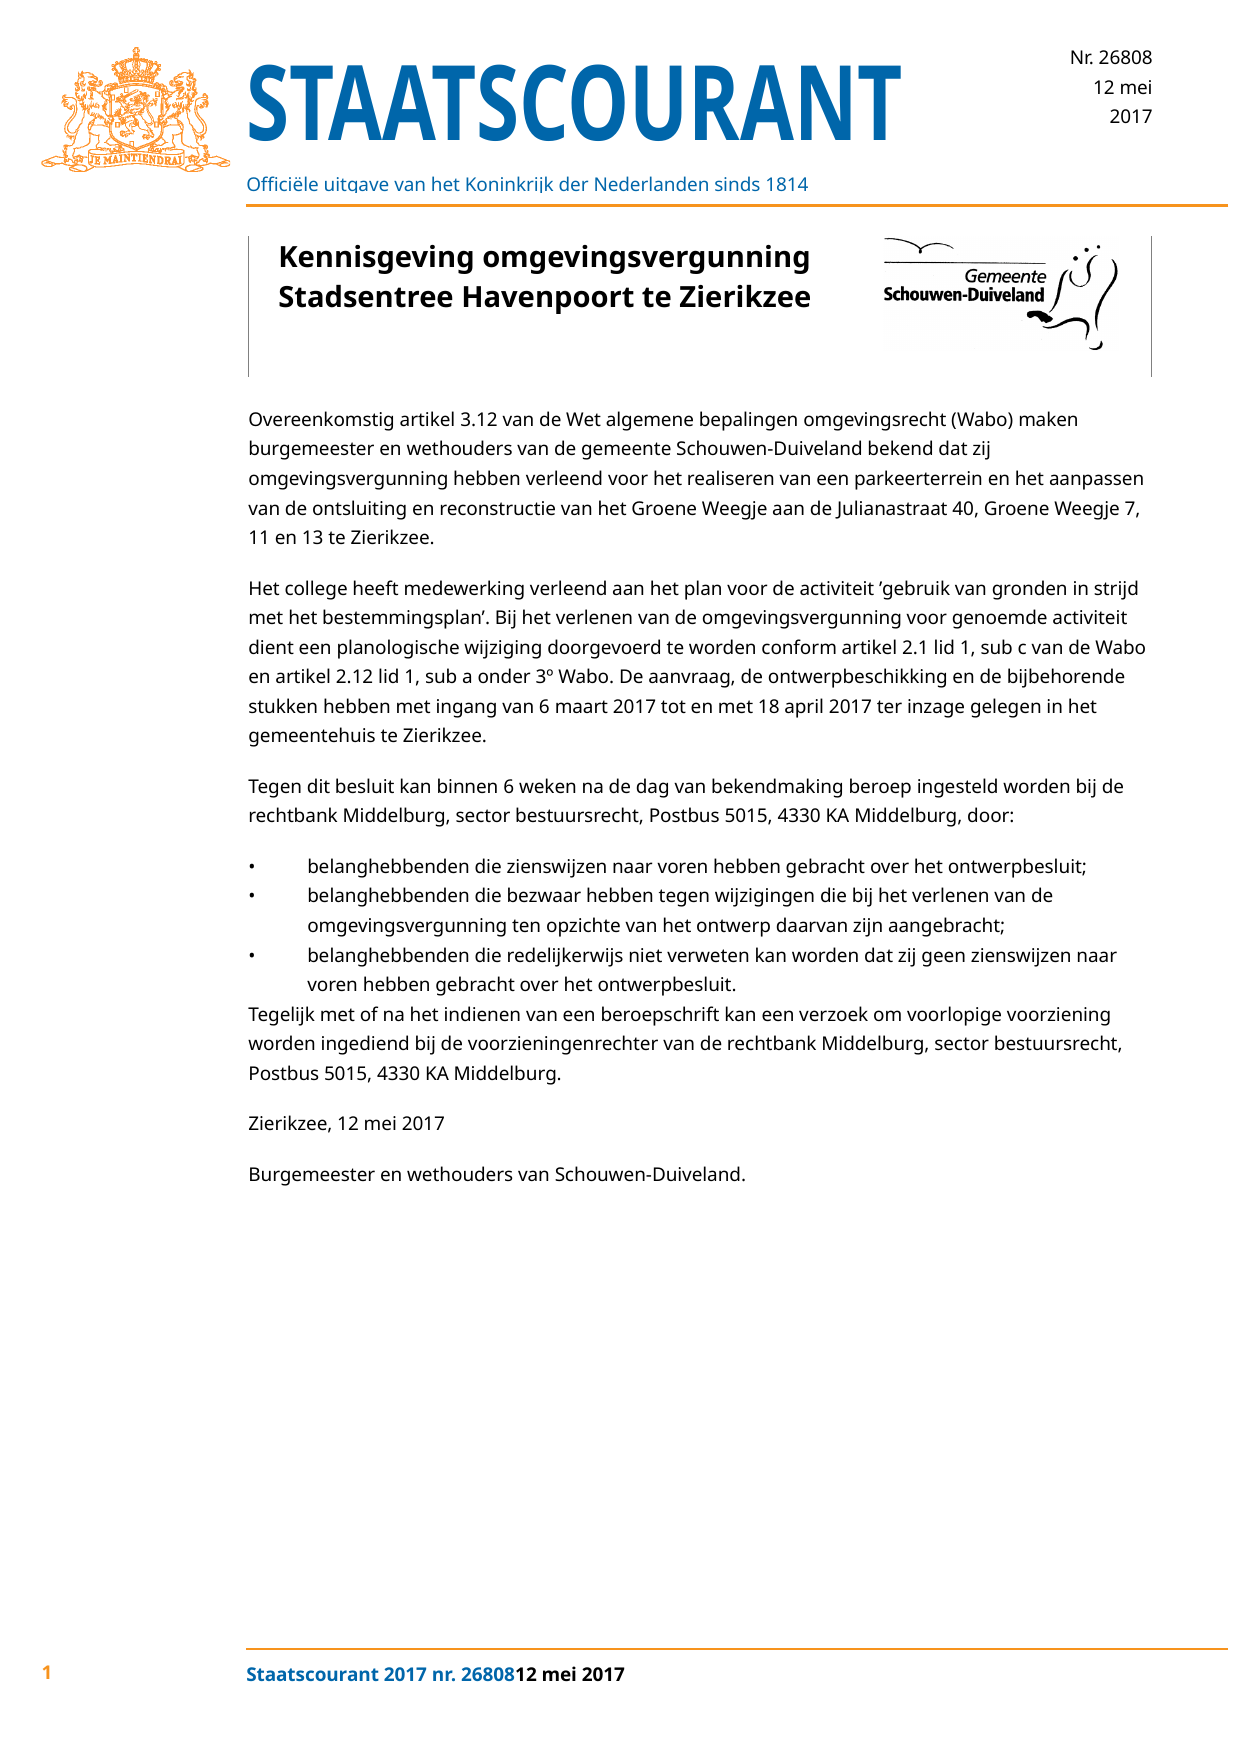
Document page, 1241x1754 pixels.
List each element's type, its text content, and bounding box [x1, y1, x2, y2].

text Overeenkomstig artikel 3.12 van de Wet algemene bepalingen omgevingsrecht (Wabo) maken burgemeester en wethouders van de gemeente Schouwen-Duiveland bekend dat zij omgevingsvergunning hebben verleend voor het realiseren van een parkeerterrein en het aanpassen van de ontsluiting en reconstructie van het Groene Weegje aan de Julianastraat 40, Groene Weegje 7, 11 en 13 te Zierikzee. [248, 406, 1152, 550]
list belanghebbenden die bezwaar hebben tegen wijzigingen die bij het verlenen van de omgevingsvergunning ten opzichte van het ontwerp daarvan zijn aangebracht; [248, 883, 1152, 938]
list belanghebbenden die zienswijzen naar voren hebben gebracht over het ontwerpbesluit; [248, 853, 1152, 879]
text Tegelijk met of na het indienen van een beroepschrift kan een verzoek om voorlopige voorziening worden ingediend bij de voorzieningenrechter van de rechtbank Middelburg, sector bestuursrecht, Postbus 5015, 4330 KA Middelburg. [248, 1001, 1152, 1086]
list belanghebbenden die redelijkerwijs niet verweten kan worden dat zij geen zienswijzen naar voren hebben gebracht over het ontwerpbesluit. [248, 942, 1152, 997]
picture [41, 47, 231, 172]
text Burgemeester en wethouders van Schouwen-Duiveland. [248, 1161, 1152, 1187]
text Het college heeft medewerking verleend aan het plan voor de activiteit ’gebruik van gronden in strijd met het bestemmingsplan’. Bij het verlenen van de omgevingsvergunning voor genoemde activiteit dient een planologische wijziging doorgevoerd te worden conform artikel 2.1 lid 1, sub c van de Wabo en artikel 2.12 lid 1, sub a onder 3º Wabo. De aanvraag, de ontwerpbeschikking en de bijbehorende stukken hebben met ingang van 6 maart 2017 tot en met 18 april 2017 ter inzage gelegen in het gemeentehuis te Zierikzee. [248, 575, 1152, 748]
picture [882, 236, 1119, 351]
table_header Kennisgeving omgevingsvergunning Stadsentree Havenpoort te Zierikzee [249, 236, 850, 377]
table_header [850, 236, 1151, 377]
text Zierikzee, 12 mei 2017 [248, 1111, 1152, 1136]
text Tegen dit besluit kan binnen 6 weken na de dag van bekendmaking beroep ingesteld worden bij de rechtbank Middelburg, sector bestuursrecht, Postbus 5015, 4330 KA Middelburg, door: [248, 773, 1152, 828]
